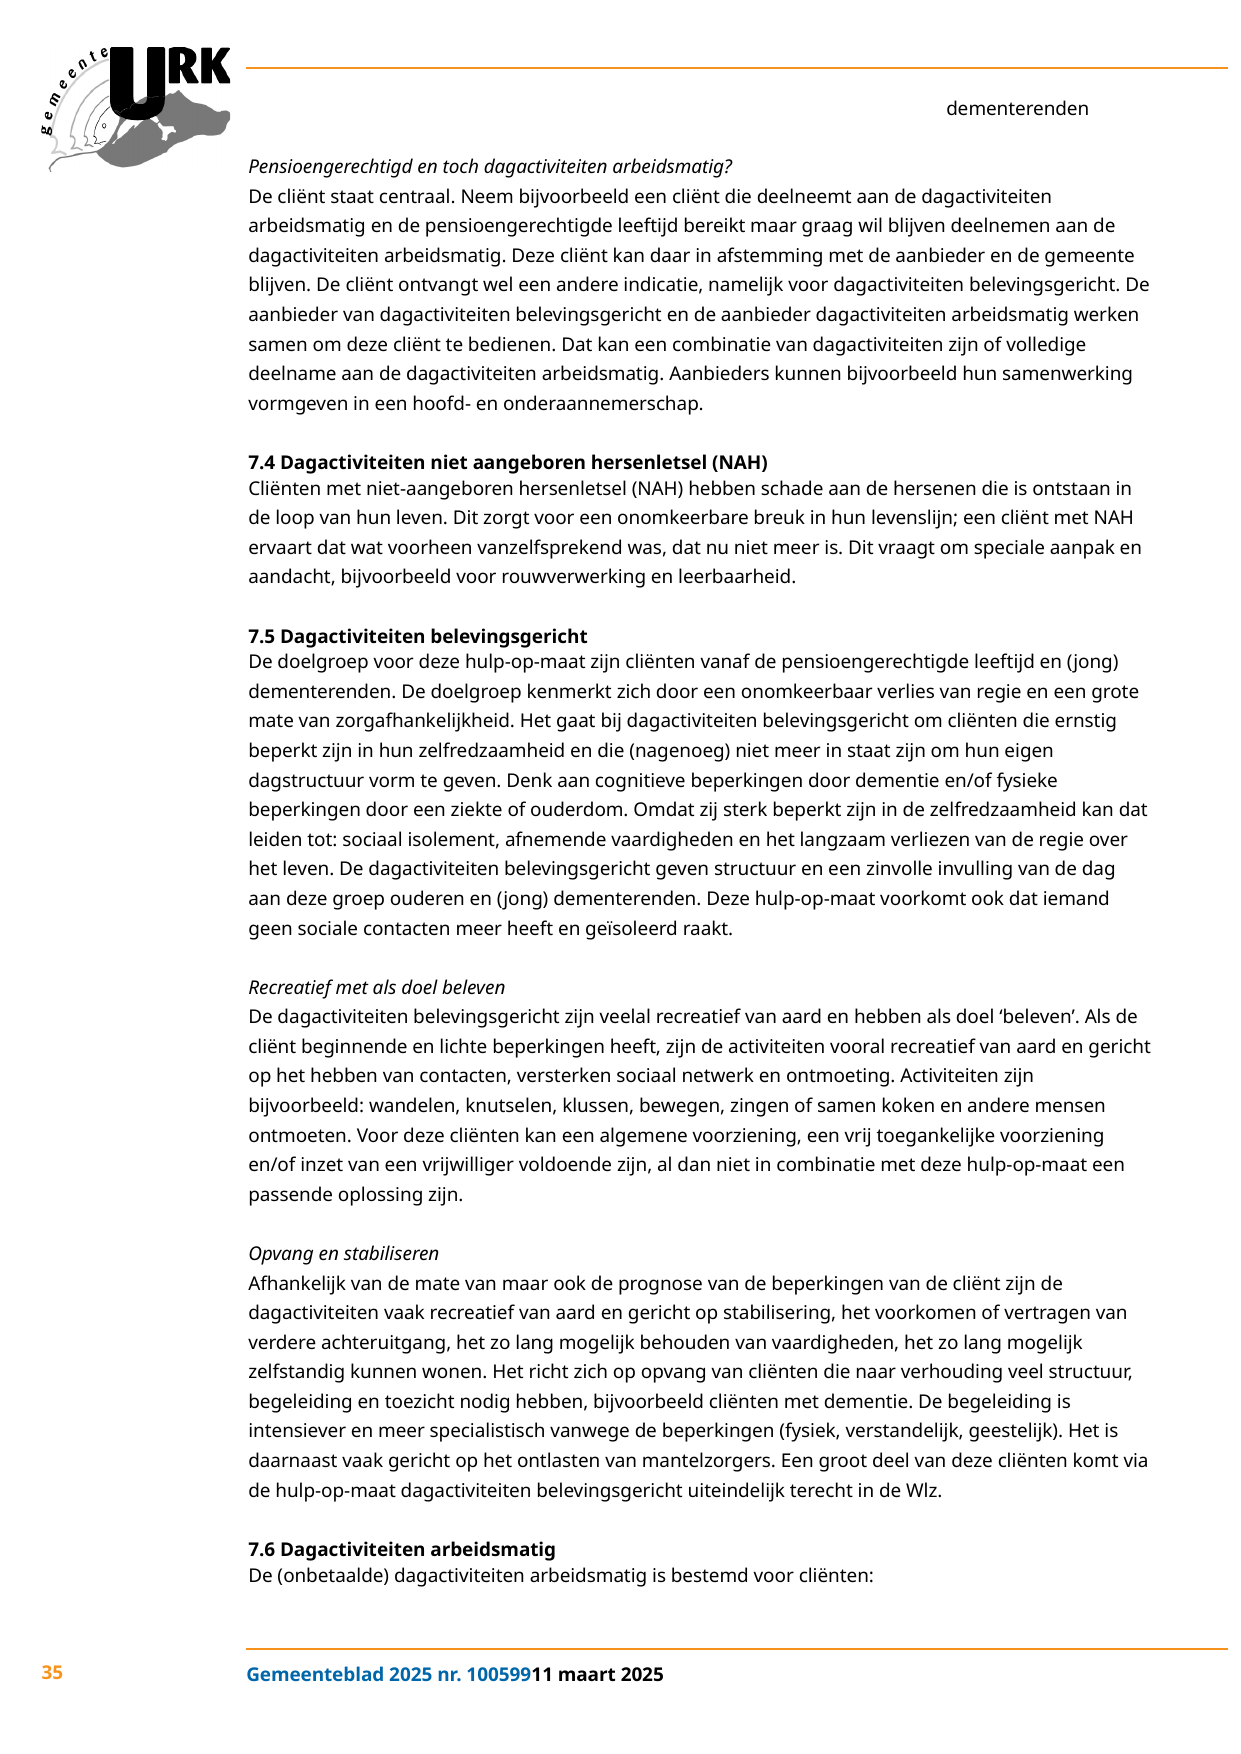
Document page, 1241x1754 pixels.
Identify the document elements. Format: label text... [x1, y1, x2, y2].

table_cell [677, 95, 887, 121]
text Afhankelijk van de mate van maar ook de prognose van de beperkingen van de cliënt zijn de dagactiviteiten vaak recreatief van aard en gericht op stabilisering, het voorkomen of vertragen van verdere achteruitgang, het zo lang mogelijk behouden van vaardigheden, het zo lang mogelijk zelfstandig kunnen wonen. Het richt zich op opvang van cliënten die naar verhouding veel structuur, begeleiding en toezicht nodig hebben, bijvoorbeeld cliënten met dementie. De begeleiding is intensiever en meer specialistisch vanwege de beperkingen (fysiek, verstandelijk, geestelijk). Het is daarnaast vaak gericht op het ontlasten van mantelzorgers. Een groot deel van deze cliënten komt via de hulp-op-maat dagactiviteiten belevingsgericht uiteindelijk terecht in de Wlz. [248, 1270, 1152, 1503]
text 7.5 Dagactiviteiten belevingsgericht [248, 623, 1152, 648]
text Opvang en stabiliseren [248, 1240, 1152, 1266]
text De cliënt staat centraal. Neem bijvoorbeeld een cliënt die deelneemt aan de dagactiviteiten arbeidsmatig en de pensioengerechtigde leeftijd bereikt maar graag wil blijven deelnemen aan de dagactiviteiten arbeidsmatig. Deze cliënt kan daar in afstemming met de aanbieder en de gemeente blijven. De cliënt ontvangt wel een andere indicatie, namelijk voor dagactiviteiten belevingsgericht. De aanbieder van dagactiviteiten belevingsgericht en de aanbieder dagactiviteiten arbeidsmatig werken samen om deze cliënt te bedienen. Dat kan een combinatie van dagactiviteiten zijn of volledige deelname aan de dagactiviteiten arbeidsmatig. Aanbieders kunnen bijvoorbeeld hun samenwerking vormgeven in een hoofd- en onderaannemerschap. [248, 183, 1152, 416]
text Cliënten met niet-aangeboren hersenletsel (NAH) hebben schade aan de hersenen die is ontstaan in de loop van hun leven. Dit zorgt voor een onomkeerbare breuk in hun levenslijn; een cliënt met NAH ervaart dat wat voorheen vanzelfsprekend was, dat nu niet meer is. Dit vraagt om speciale aanpak en aandacht, bijvoorbeeld voor rouwverwerking en leerbaarheid. [248, 475, 1152, 589]
table_cell [248, 95, 458, 121]
text De (onbetaalde) dagactiviteiten arbeidsmatig is bestemd voor cliënten: [248, 1562, 1152, 1587]
picture [41, 47, 231, 172]
text Recreatief met als doel beleven [248, 974, 1152, 1000]
table_cell dementerenden [887, 95, 1152, 121]
text De dagactiviteiten belevingsgericht zijn veelal recreatief van aard en hebben als doel ‘beleven’. Als de cliënt beginnende en lichte beperkingen heeft, zijn de activiteiten vooral recreatief van aard en gericht op het hebben van contacten, versterken sociaal netwerk en ontmoeting. Activiteiten zijn bijvoorbeeld: wandelen, knutselen, klussen, bewegen, zingen of samen koken en andere mensen ontmoeten. Voor deze cliënten kan een algemene voorziening, een vrij toegankelijke voorziening en/of inzet van een vrijwilliger voldoende zijn, al dan niet in combinatie met deze hulp-op-maat een passende oplossing zijn. [248, 1003, 1152, 1207]
text 7.4 Dagactiviteiten niet aangeboren hersenletsel (NAH) [248, 449, 1152, 475]
text 7.6 Dagactiviteiten arbeidsmatig [248, 1536, 1152, 1562]
text Pensioengerechtigd en toch dagactiviteiten arbeidsmatig? [248, 153, 1152, 179]
table_cell [458, 95, 677, 121]
text De doelgroep voor deze hulp-op-maat zijn cliënten vanaf de pensioengerechtigde leeftijd en (jong) dementerenden. De doelgroep kenmerkt zich door een onomkeerbaar verlies van regie en een grote mate van zorgafhankelijkheid. Het gaat bij dagactiviteiten belevingsgericht om cliënten die ernstig beperkt zijn in hun zelfredzaamheid en die (nagenoeg) niet meer in staat zijn om hun eigen dagstructuur vorm te geven. Denk aan cognitieve beperkingen door dementie en/of fysieke beperkingen door een ziekte of ouderdom. Omdat zij sterk beperkt zijn in de zelfredzaamheid kan dat leiden tot: sociaal isolement, afnemende vaardigheden en het langzaam verliezen van de regie over het leven. De dagactiviteiten belevingsgericht geven structuur en een zinvolle invulling van de dag aan deze groep ouderen en (jong) dementerenden. Deze hulp-op-maat voorkomt ook dat iemand geen sociale contacten meer heeft en geïsoleerd raakt. [248, 648, 1152, 941]
